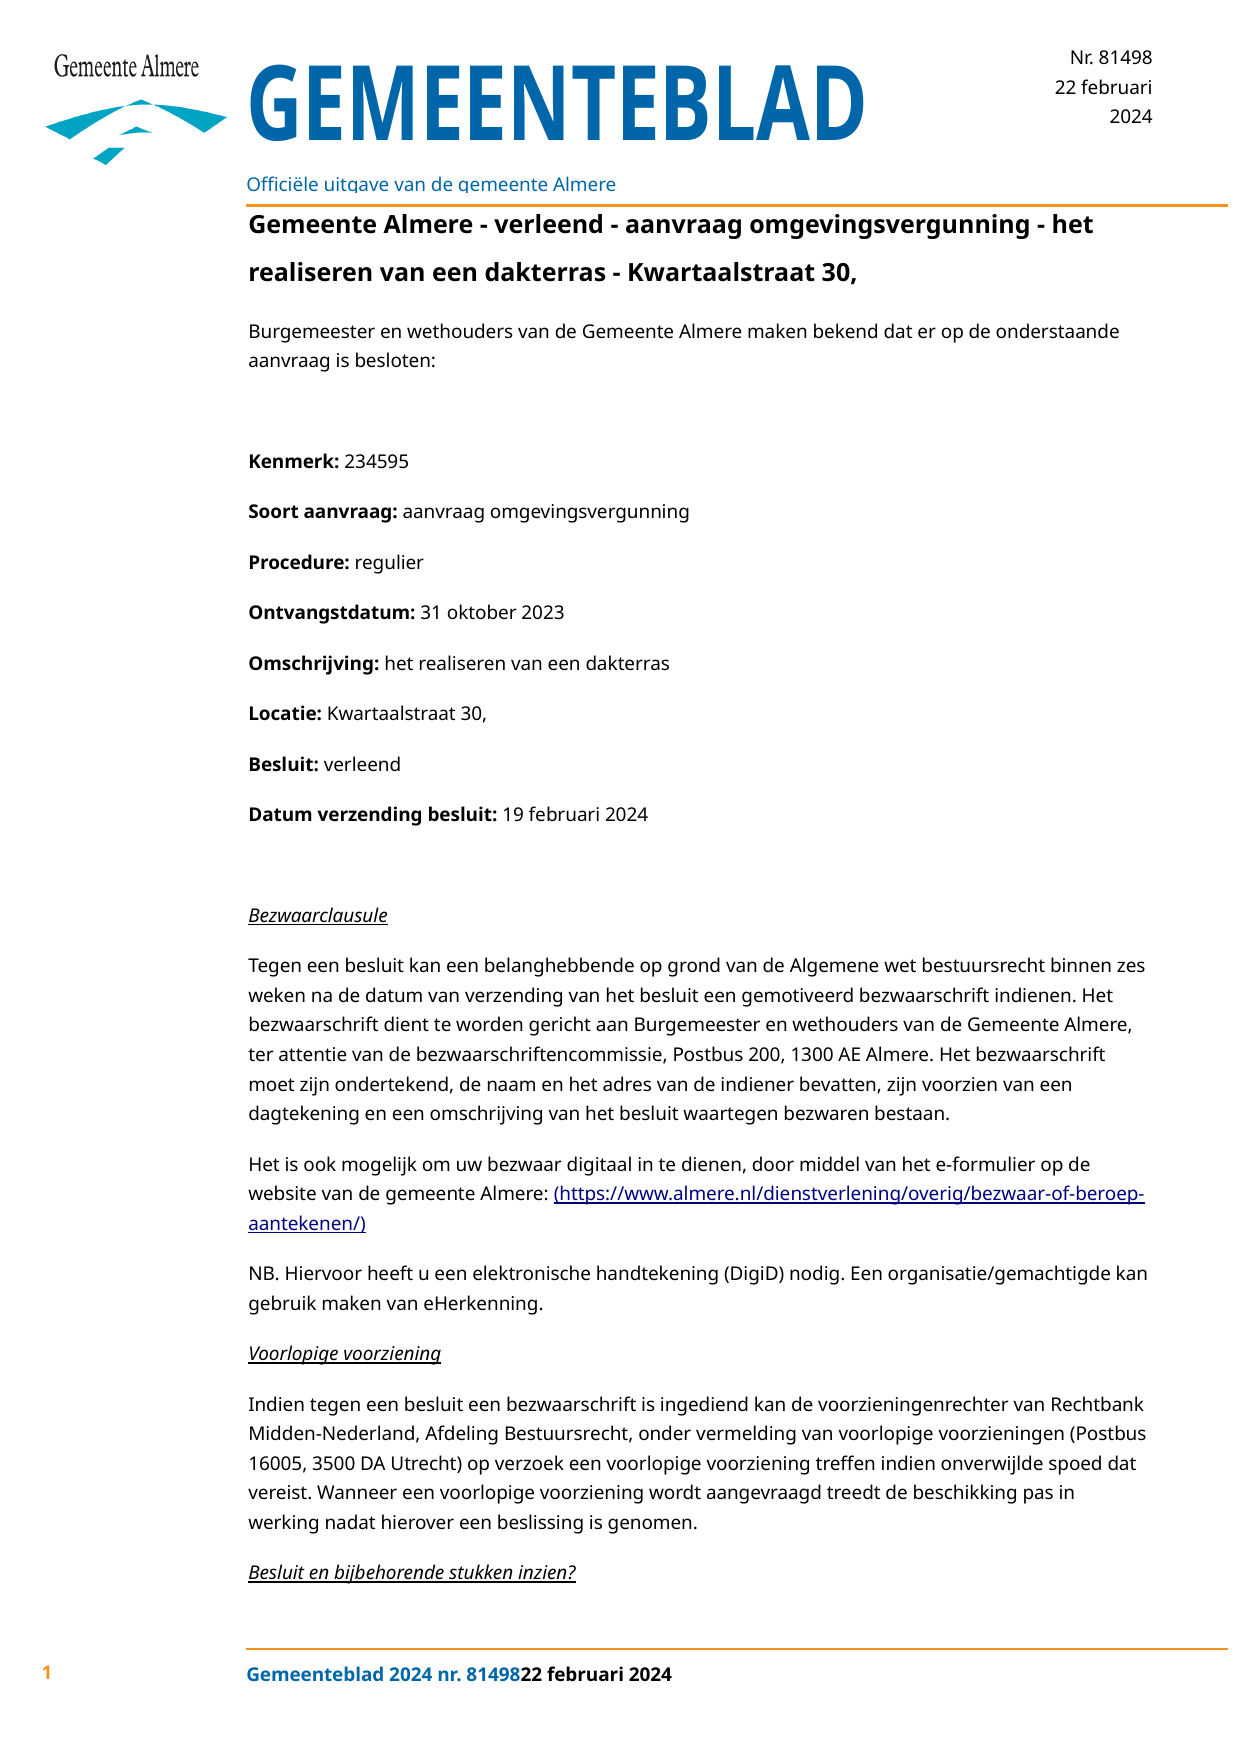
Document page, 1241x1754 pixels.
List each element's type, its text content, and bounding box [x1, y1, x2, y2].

text Omschrijving: het realiseren van een dakterras [248, 650, 1152, 676]
text Indien tegen een besluit een bezwaarschrift is ingediend kan de voorzieningenrechter van Rechtbank Midden-Nederland, Afdeling Bestuursrecht, onder vermelding van voorlopige voorzieningen (Postbus 16005, 3500 DA Utrecht) op verzoek een voorlopige voorziening treffen indien onverwijlde spoed dat vereist. Wanneer een voorlopige voorziening wordt aangevraagd treedt de beschikking pas in werking nadat hierover een beslissing is genomen. [248, 1391, 1152, 1535]
text Tegen een besluit kan een belanghebbende op grond van de Algemene wet bestuursrecht binnen zes weken na de datum van verzending van het besluit een gemotiveerd bezwaarschrift indienen. Het bezwaarschrift dient te worden gericht aan Burgemeester en wethouders van de Gemeente Almere, ter attentie van de bezwaarschriftencommissie, Postbus 200, 1300 AE Almere. Het bezwaarschrift moet zijn ondertekend, de naam en het adres van de indiener bevatten, zijn voorzien van een dagtekening en een omschrijving van het besluit waartegen bezwaren bestaan. [248, 952, 1152, 1126]
text Besluit en bijbehorende stukken inzien? [248, 1559, 1152, 1585]
text Kenmerk: 234595 [248, 448, 1152, 474]
text Ontvangstdatum: 31 oktober 2023 [248, 599, 1152, 625]
picture [41, 47, 231, 172]
text Voorlopige voorziening [248, 1340, 1152, 1366]
text Datum verzending besluit: 19 februari 2024 [248, 801, 1152, 827]
text Gemeente Almere - verleend - aanvraag omgevingsvergunning - het realiseren van een dakterras - Kwartaalstraat 30, [248, 207, 1152, 288]
text Burgemeester en wethouders van de Gemeente Almere maken bekend dat er op de onderstaande aanvraag is besloten: [248, 318, 1152, 373]
text Het is ook mogelijk om uw bezwaar digitaal in te dienen, door middel van het e-formulier op de website van de gemeente Almere: (https://www.almere.nl/dienstverlening/overig/bezwaar-of-beroep-aantekenen/) [248, 1151, 1152, 1236]
text NB. Hiervoor heeft u een elektronische handtekening (DigiD) nodig. Een organisatie/gemachtigde kan gebruik maken van eHerkenning. [248, 1260, 1152, 1316]
text Procedure: regulier [248, 549, 1152, 575]
text Besluit: verleend [248, 751, 1152, 777]
text Locatie: Kwartaalstraat 30, [248, 700, 1152, 726]
text Bezwaarclausule [248, 902, 1152, 928]
text Soort aanvraag: aanvraag omgevingsvergunning [248, 499, 1152, 524]
